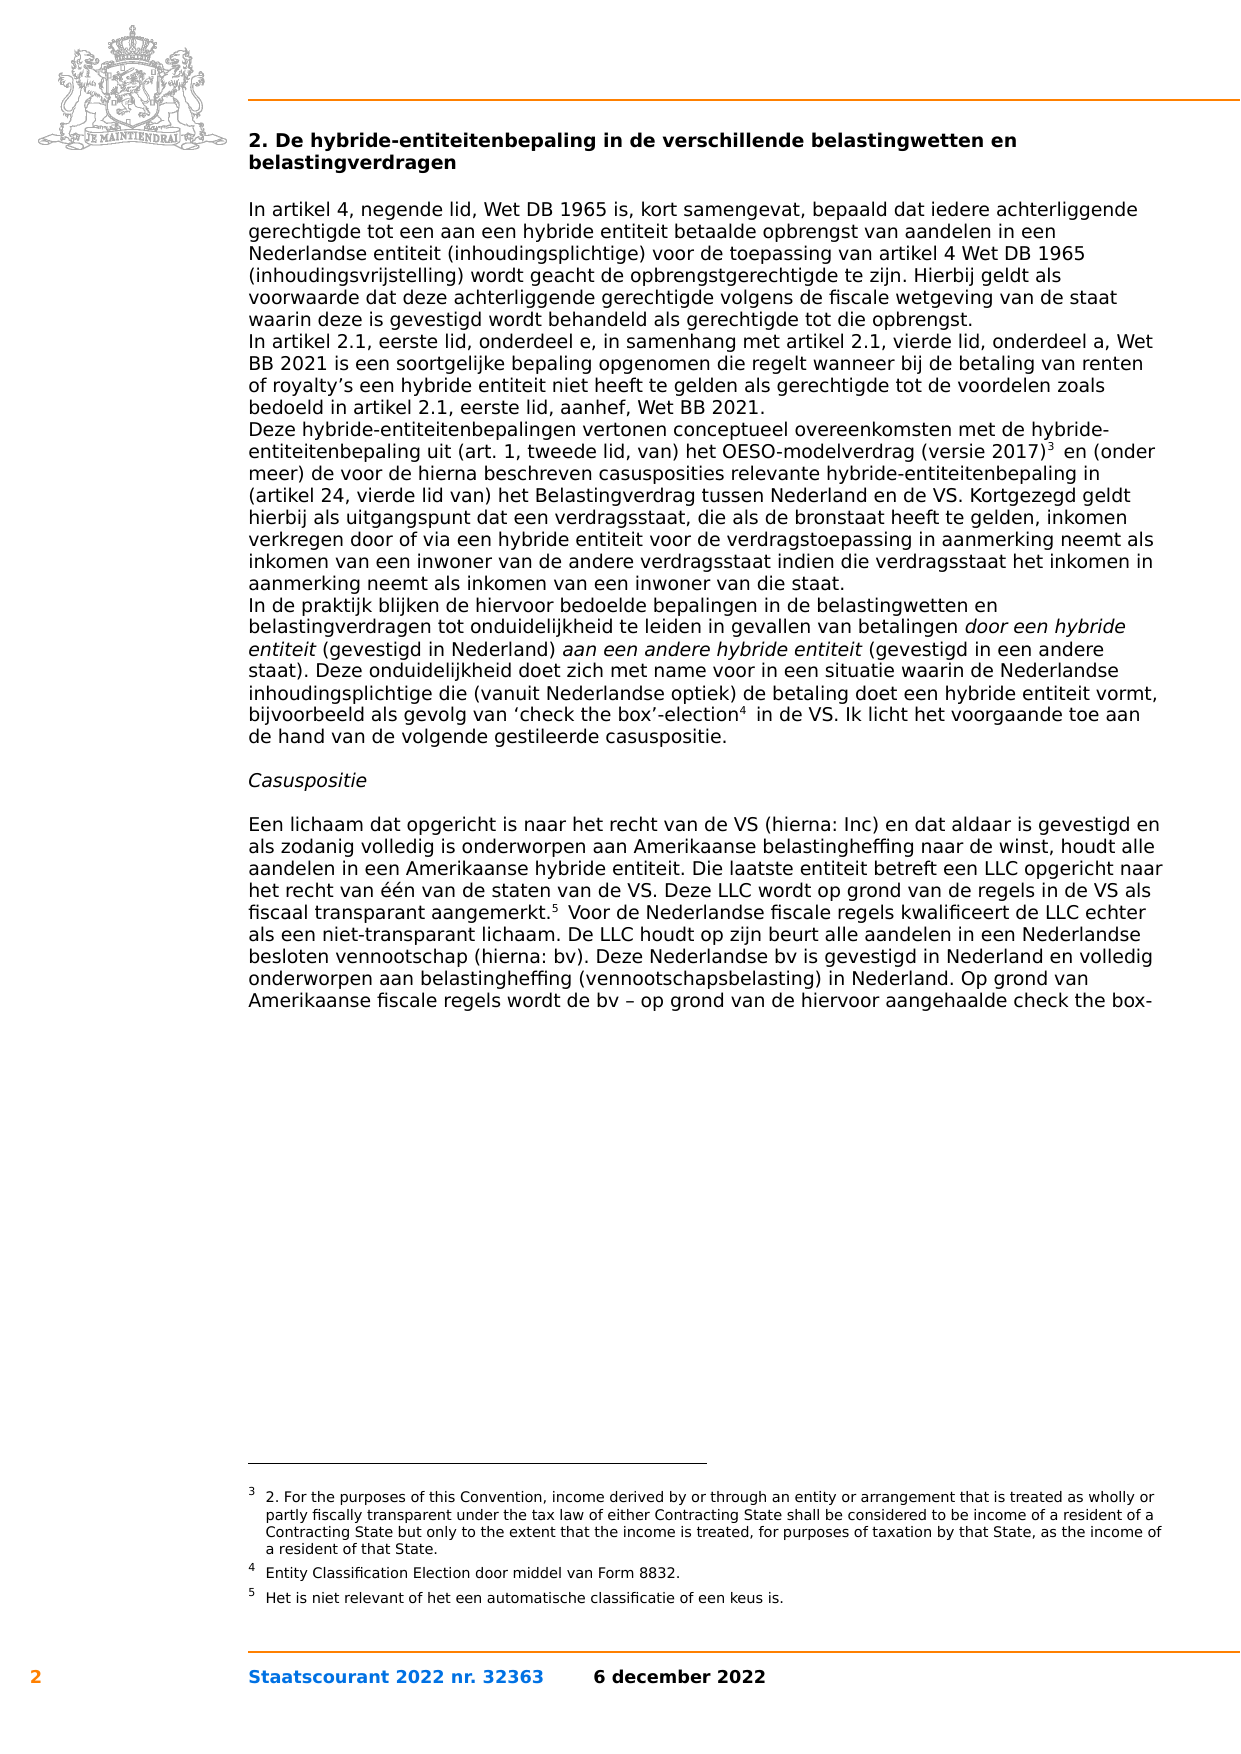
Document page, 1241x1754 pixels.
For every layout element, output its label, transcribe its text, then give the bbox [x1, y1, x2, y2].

text In artikel 2.1, eerste lid, onderdeel e, in samenhang met artikel 2.1, vierde lid, onderdeel a, Wet BB 2021 is een soortgelijke bepaling opgenomen die regelt wanneer bij de betaling van renten of royalty’s een hybride entiteit niet heeft te gelden als gerechtigde tot de voordelen zoals bedoeld in artikel 2.1, eerste lid, aanhef, Wet BB 2021. [248, 331, 1163, 419]
text Het is niet relevant of het een automatische classificatie of een keus is. [248, 1586, 1163, 1608]
picture [38, 25, 227, 150]
text In artikel 4, negende lid, Wet DB 1965 is, kort samengevat, bepaald dat iedere achterliggende gerechtigde tot een aan een hybride entiteit betaalde opbrengst van aandelen in een Nederlandse entiteit (inhoudingsplichtige) voor de toepassing van artikel 4 Wet DB 1965 (inhoudingsvrijstelling) wordt geacht de opbrengstgerechtigde te zijn. Hierbij geldt als voorwaarde dat deze achterliggende gerechtigde volgens de fiscale wetgeving van de staat waarin deze is gevestigd wordt behandeld als gerechtigde tot die opbrengst. [248, 199, 1163, 331]
text Een lichaam dat opgericht is naar het recht van de VS (hierna: Inc) en dat aldaar is gevestigd en als zodanig volledig is onderworpen aan Amerikaanse belastingheffing naar de winst, houdt alle aandelen in een Amerikaanse hybride entiteit. Die laatste entiteit betreft een LLC opgericht naar het recht van één van de staten van de VS. Deze LLC wordt op grond van de regels in de VS als fiscaal transparant aangemerkt. Voor de Nederlandse fiscale regels kwalificeert de LLC echter als een niet-transparant lichaam. De LLC houdt op zijn beurt alle aandelen in een Nederlandse besloten vennootschap (hierna: bv). Deze Nederlandse bv is gevestigd in Nederland en volledig onderworpen aan belastingheffing (vennootschapsbelasting) in Nederland. Op grond van Amerikaanse fiscale regels wordt de bv – op grond van de hiervoor aangehaalde check the box- [248, 814, 1163, 1012]
text In de praktijk blijken de hiervoor bedoelde bepalingen in de belastingwetten en belastingverdragen tot onduidelijkheid te leiden in gevallen van betalingen door een hybride entiteit (gevestigd in Nederland) aan een andere hybride entiteit (gevestigd in een andere staat). Deze onduidelijkheid doet zich met name voor in een situatie waarin de Nederlandse inhoudingsplichtige die (vanuit Nederlandse optiek) de betaling doet een hybride entiteit vormt, bijvoorbeeld als gevolg van ‘check the box’-election in de VS. Ik licht het voorgaande toe aan de hand van de volgende gestileerde casuspositie. [248, 594, 1163, 748]
text Entity Classification Election door middel van Form 8832. [248, 1561, 1163, 1583]
subtitle Casuspositie [248, 770, 1163, 792]
text 2. For the purposes of this Convention, income derived by or through an entity or arrangement that is treated as wholly or partly fiscally transparent under the tax law of either Contracting State shall be considered to be income of a resident of a Contracting State but only to the extent that the income is treated, for purposes of taxation by that State, as the income of a resident of that State. [248, 1485, 1163, 1558]
text Deze hybride-entiteitenbepalingen vertonen conceptueel overeenkomsten met de hybride-entiteitenbepaling uit (art. 1, tweede lid, van) het OESO-modelverdrag (versie 2017) en (onder meer) de voor de hierna beschreven casusposities relevante hybride-entiteitenbepaling in (artikel 24, vierde lid van) het Belastingverdrag tussen Nederland en de VS. Kortgezegd geldt hierbij als uitgangspunt dat een verdragsstaat, die als de bronstaat heeft te gelden, inkomen verkregen door of via een hybride entiteit voor de verdragstoepassing in aanmerking neemt als inkomen van een inwoner van de andere verdragsstaat indien die verdragsstaat het inkomen in aanmerking neemt als inkomen van een inwoner van die staat. [248, 419, 1163, 594]
subtitle 2. De hybride-entiteitenbepaling in de verschillende belastingwetten en belastingverdragen [248, 130, 1163, 174]
